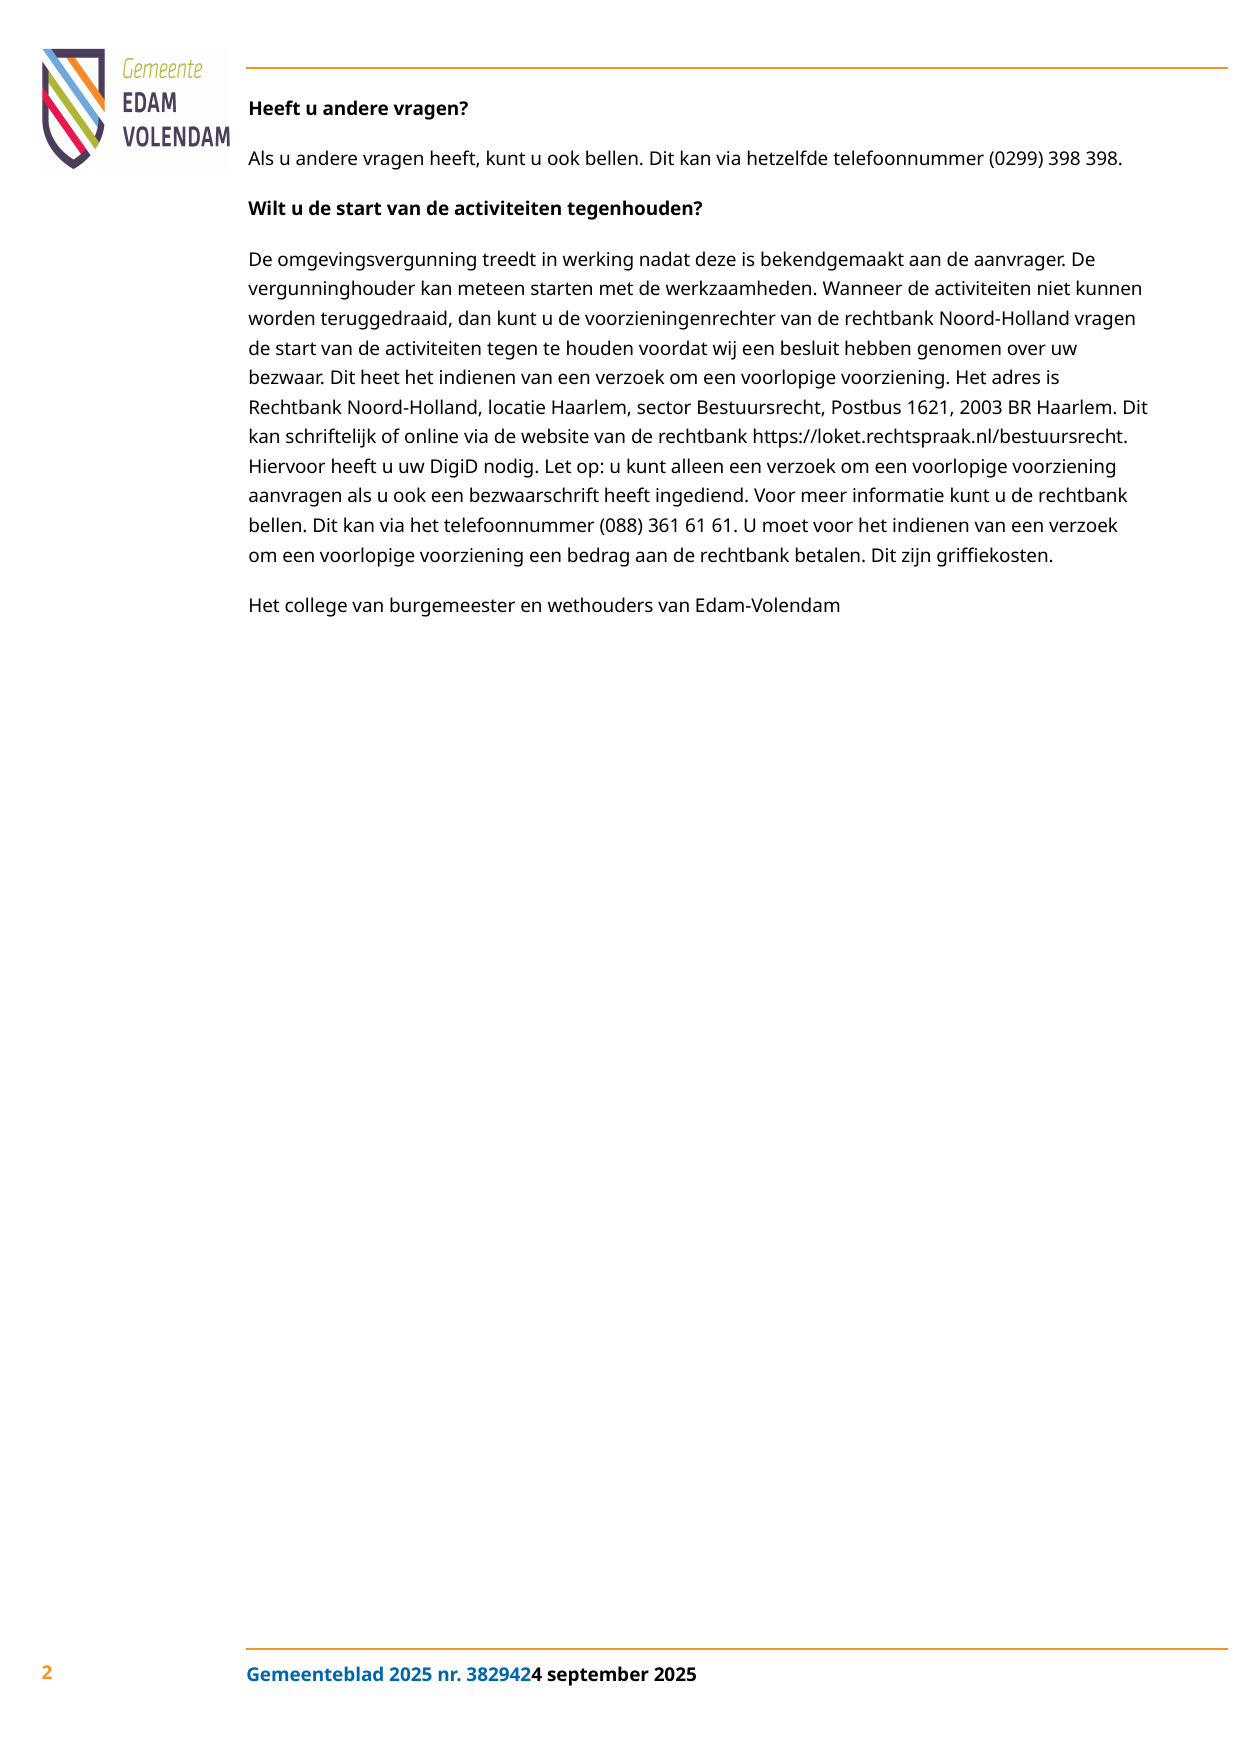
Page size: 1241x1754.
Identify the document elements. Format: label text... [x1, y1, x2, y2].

text Als u andere vragen heeft, kunt u ook bellen. Dit kan via hetzelfde telefoonnummer (0299) 398 398. [248, 145, 1152, 171]
text De omgevingsvergunning treedt in werking nadat deze is bekendgemaakt aan de aanvrager. De vergunninghouder kan meteen starten met de werkzaamheden. Wanneer de activiteiten niet kunnen worden teruggedraaid, dan kunt u de voorzieningenrechter van de rechtbank Noord-Holland vragen de start van de activiteiten tegen te houden voordat wij een besluit hebben genomen over uw bezwaar. Dit heet het indienen van een verzoek om een voorlopige voorziening. Het adres is Rechtbank Noord-Holland, locatie Haarlem, sector Bestuursrecht, Postbus 1621, 2003 BR Haarlem. Dit kan schriftelijk of online via de website van de rechtbank https://loket.rechtspraak.nl/bestuursrecht. Hiervoor heeft u uw DigiD nodig. Let op: u kunt alleen een verzoek om een voorlopige voorziening aanvragen als u ook een bezwaarschrift heeft ingediend. Voor meer informatie kunt u de rechtbank bellen. Dit kan via het telefoonnummer (088) 361 61 61. U moet voor het indienen van een verzoek om een voorlopige voorziening een bedrag aan de rechtbank betalen. Dit zijn griffiekosten. [248, 246, 1152, 568]
picture [41, 47, 231, 172]
text Het college van burgemeester en wethouders van Edam-Volendam [248, 592, 1152, 618]
text Heeft u andere vragen? [248, 95, 1152, 121]
text Wilt u de start van de activiteiten tegenhouden? [248, 196, 1152, 221]
